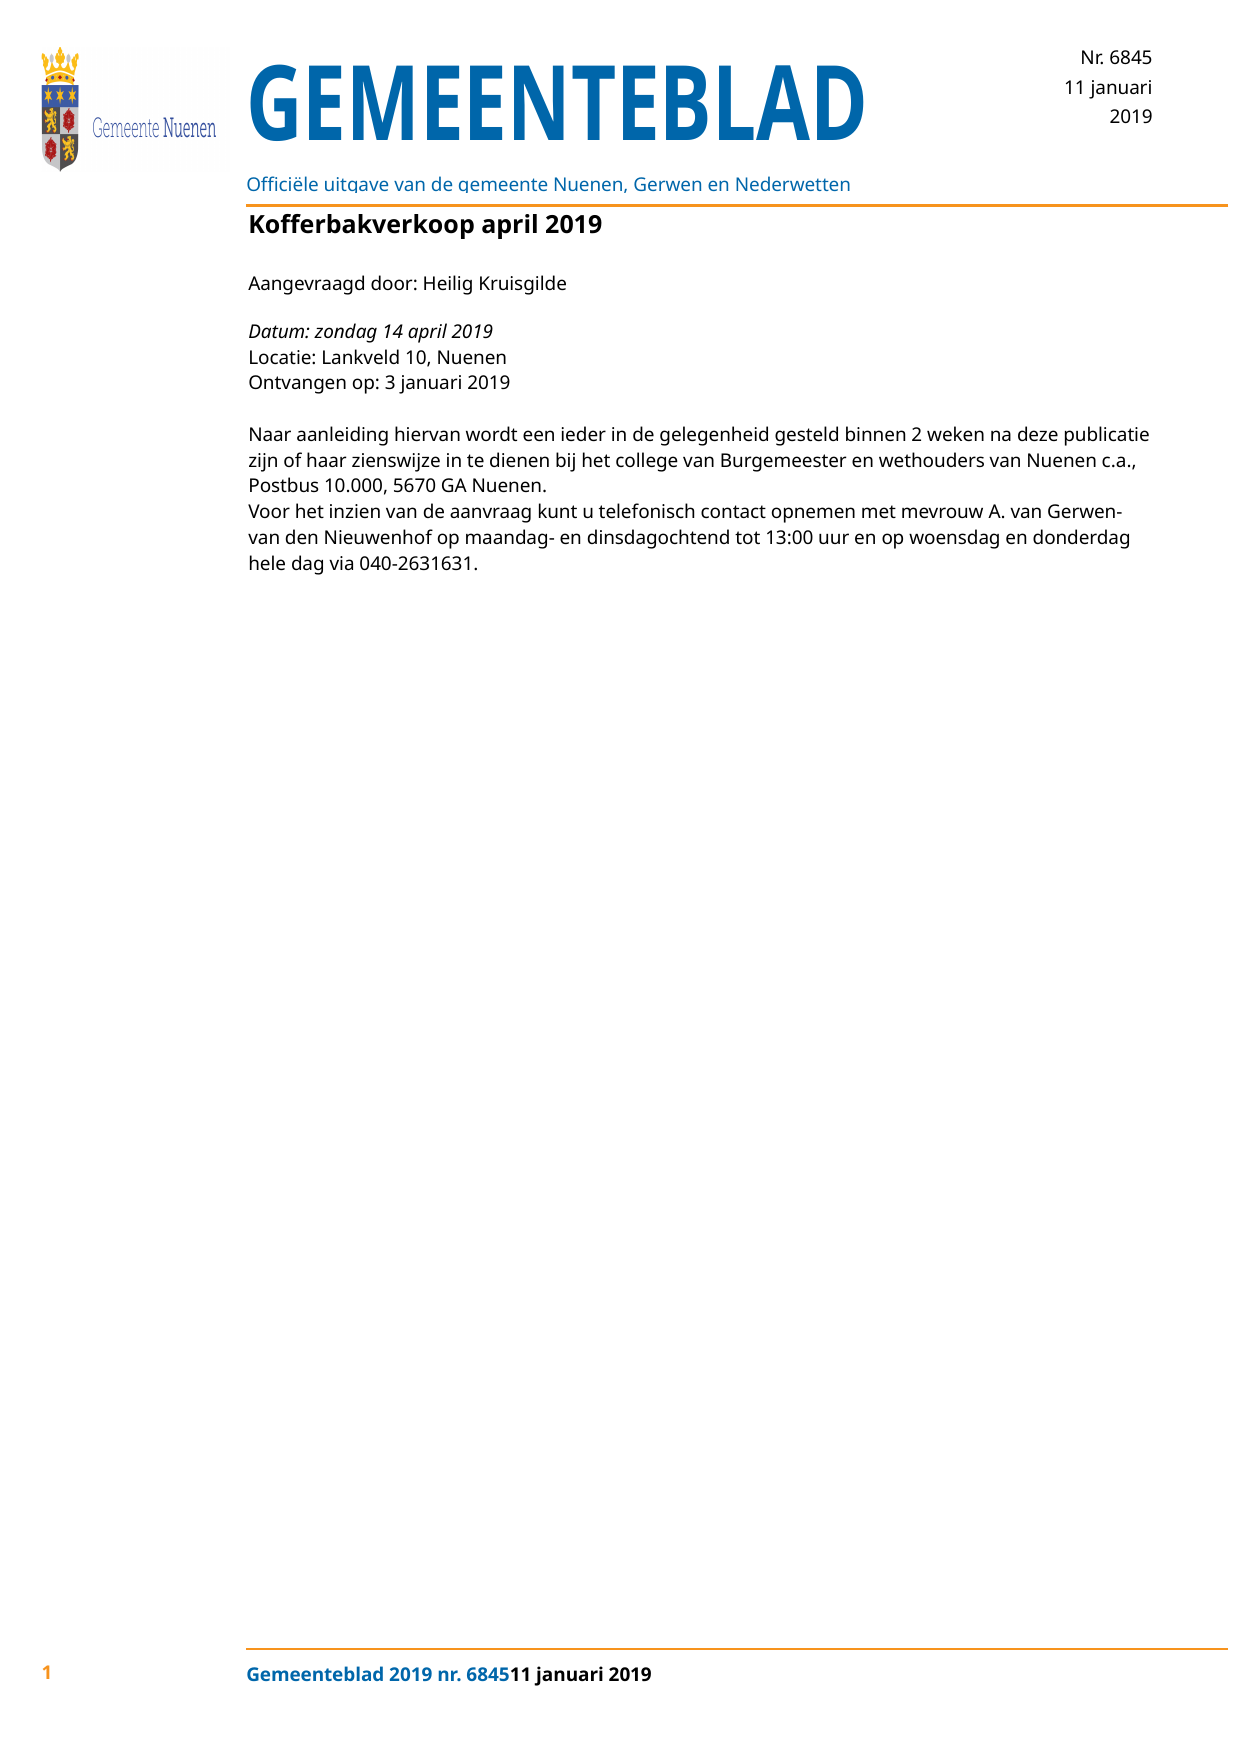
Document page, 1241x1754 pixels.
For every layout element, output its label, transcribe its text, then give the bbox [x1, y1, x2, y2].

text Aangevraagd door: Heilig Kruisgilde [248, 270, 1152, 296]
text Ontvangen op: 3 januari 2019 [248, 369, 1152, 395]
text Kofferbakverkoop april 2019 [248, 207, 1152, 241]
text Naar aanleiding hiervan wordt een ieder in de gelegenheid gesteld binnen 2 weken na deze publicatie zijn of haar zienswijze in te dienen bij het college van Burgemeester en wethouders van Nuenen c.a., Postbus 10.000, 5670 GA Nuenen. [248, 421, 1152, 498]
picture [41, 47, 231, 172]
text Voor het inzien van de aanvraag kunt u telefonisch contact opnemen met mevrouw A. van Gerwen-van den Nieuwenhof op maandag- en dinsdagochtend tot 13:00 uur en op woensdag en donderdag hele dag via 040-2631631. [248, 498, 1152, 575]
text Locatie: Lankveld 10, Nuenen [248, 344, 1152, 369]
text Datum: zondag 14 april 2019 [248, 318, 1152, 344]
